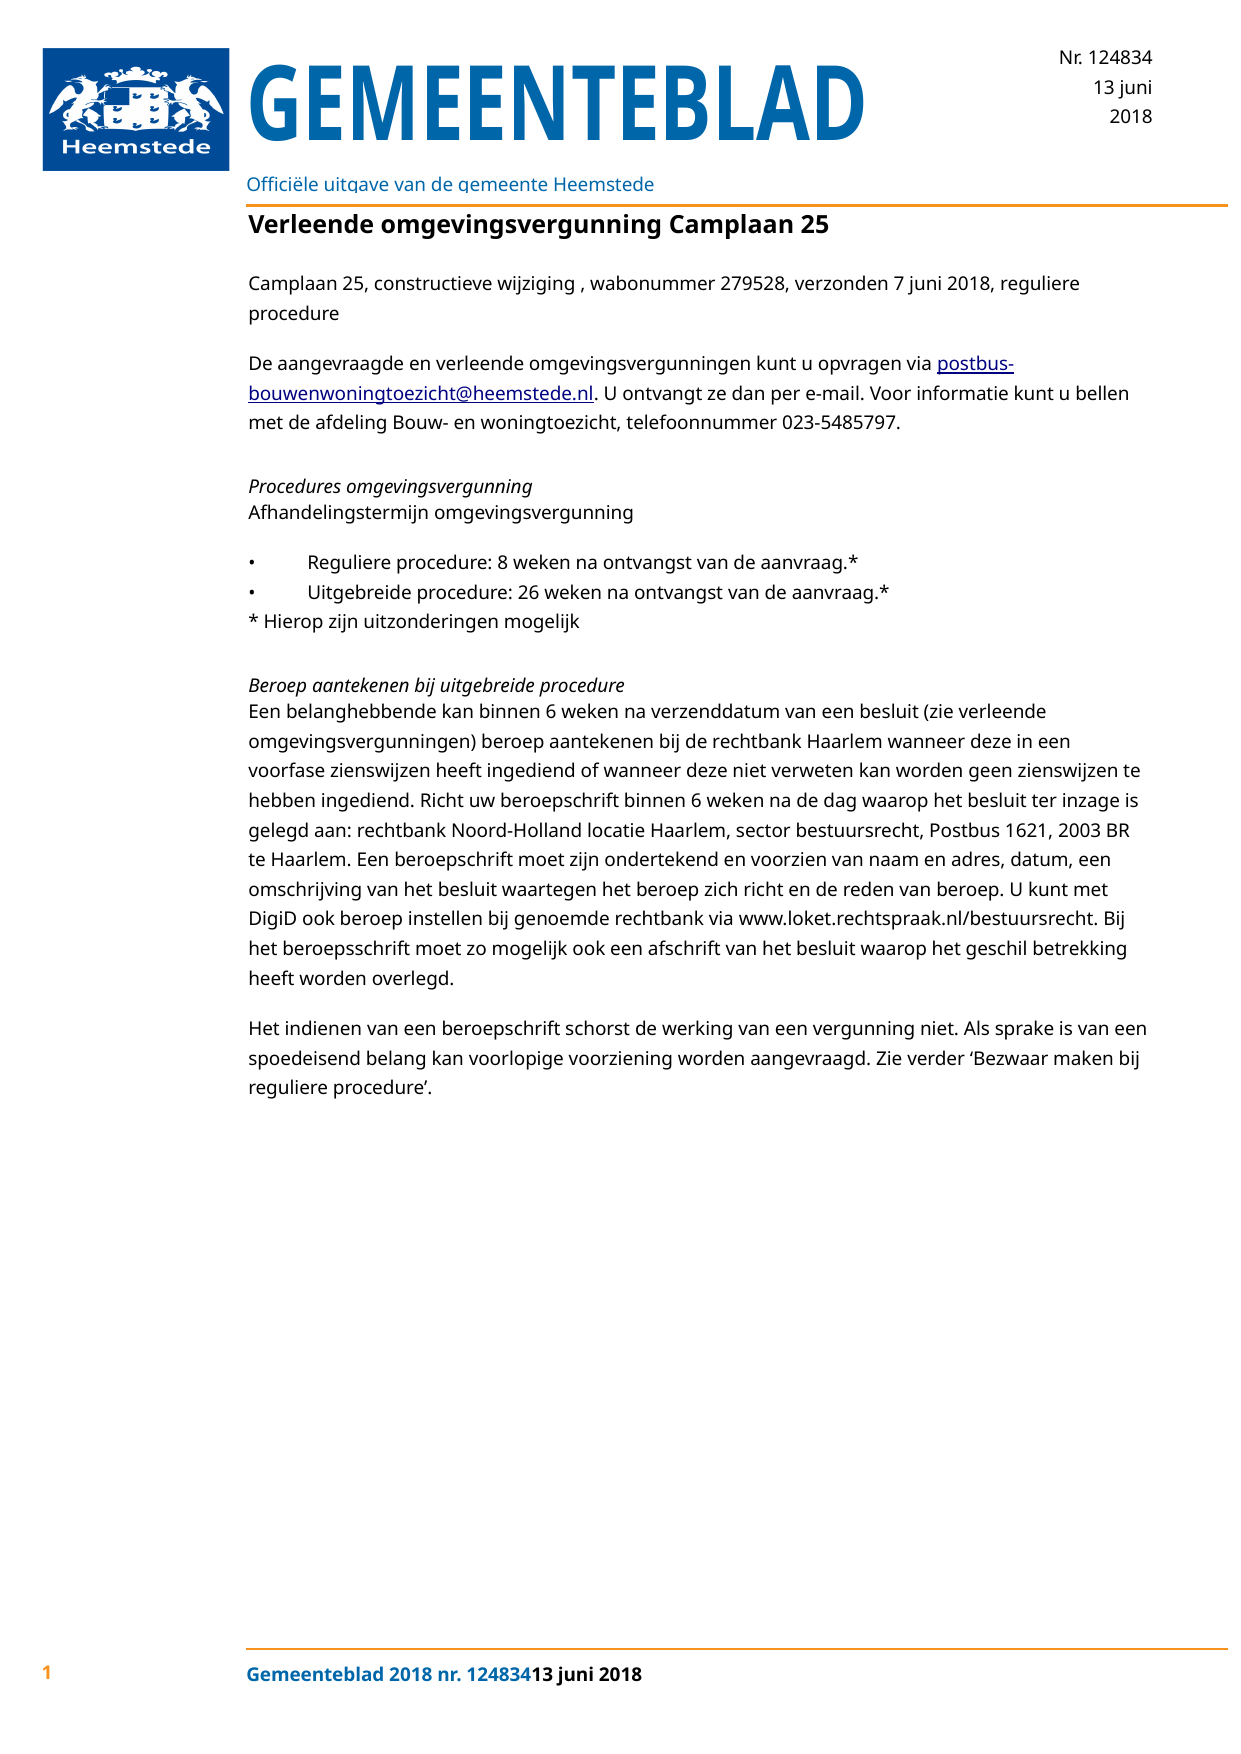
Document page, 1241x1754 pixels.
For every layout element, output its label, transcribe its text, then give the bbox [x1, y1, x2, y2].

text Beroep aantekenen bij uitgebreide procedure [248, 673, 1152, 698]
text Verleende omgevingsvergunning Camplaan 25 [248, 207, 1152, 241]
text De aangevraagde en verleende omgevingsvergunningen kunt u opvragen via postbus-bouwenwoningtoezicht@heemstede.nl. U ontvangt ze dan per e-mail. Voor informatie kunt u bellen met de afdeling Bouw- en woningtoezicht, telefoonnummer 023-5485797. [248, 350, 1152, 435]
text * Hierop zijn uitzonderingen mogelijk [248, 609, 1152, 634]
text Een belanghebbende kan binnen 6 weken na verzenddatum van een besluit (zie verleende omgevingsvergunningen) beroep aantekenen bij de rechtbank Haarlem wanneer deze in een voorfase zienswijzen heeft ingediend of wanneer deze niet verweten kan worden geen zienswijzen te hebben ingediend. Richt uw beroepschrift binnen 6 weken na de dag waarop het besluit ter inzage is gelegd aan: rechtbank Noord-Holland locatie Haarlem, sector bestuursrecht, Postbus 1621, 2003 BR te Haarlem. Een beroepschrift moet zijn ondertekend en voorzien van naam en adres, datum, een omschrijving van het besluit waartegen het beroep zich richt en de reden van beroep. U kunt met DigiD ook beroep instellen bij genoemde rechtbank via www.loket.rechtspraak.nl/bestuursrecht. Bij het beroepsschrift moet zo mogelijk ook een afschrift van het besluit waarop het geschil betrekking heeft worden overlegd. [248, 698, 1152, 990]
text Procedures omgevingsvergunning [248, 473, 1152, 499]
text Afhandelingstermijn omgevingsvergunning [248, 499, 1152, 525]
text Camplaan 25, constructieve wijziging , wabonummer 279528, verzonden 7 juni 2018, reguliere procedure [248, 270, 1152, 326]
list Reguliere procedure: 8 weken na ontvangst van de aanvraag.* [248, 549, 1152, 575]
list Uitgebreide procedure: 26 weken na ontvangst van de aanvraag.* [248, 579, 1152, 605]
text Het indienen van een beroepschrift schorst de werking van een vergunning niet. Als sprake is van een spoedeisend belang kan voorlopige voorziening worden aangevraagd. Zie verder ‘Bezwaar maken bij reguliere procedure’. [248, 1015, 1152, 1100]
picture [41, 47, 231, 172]
